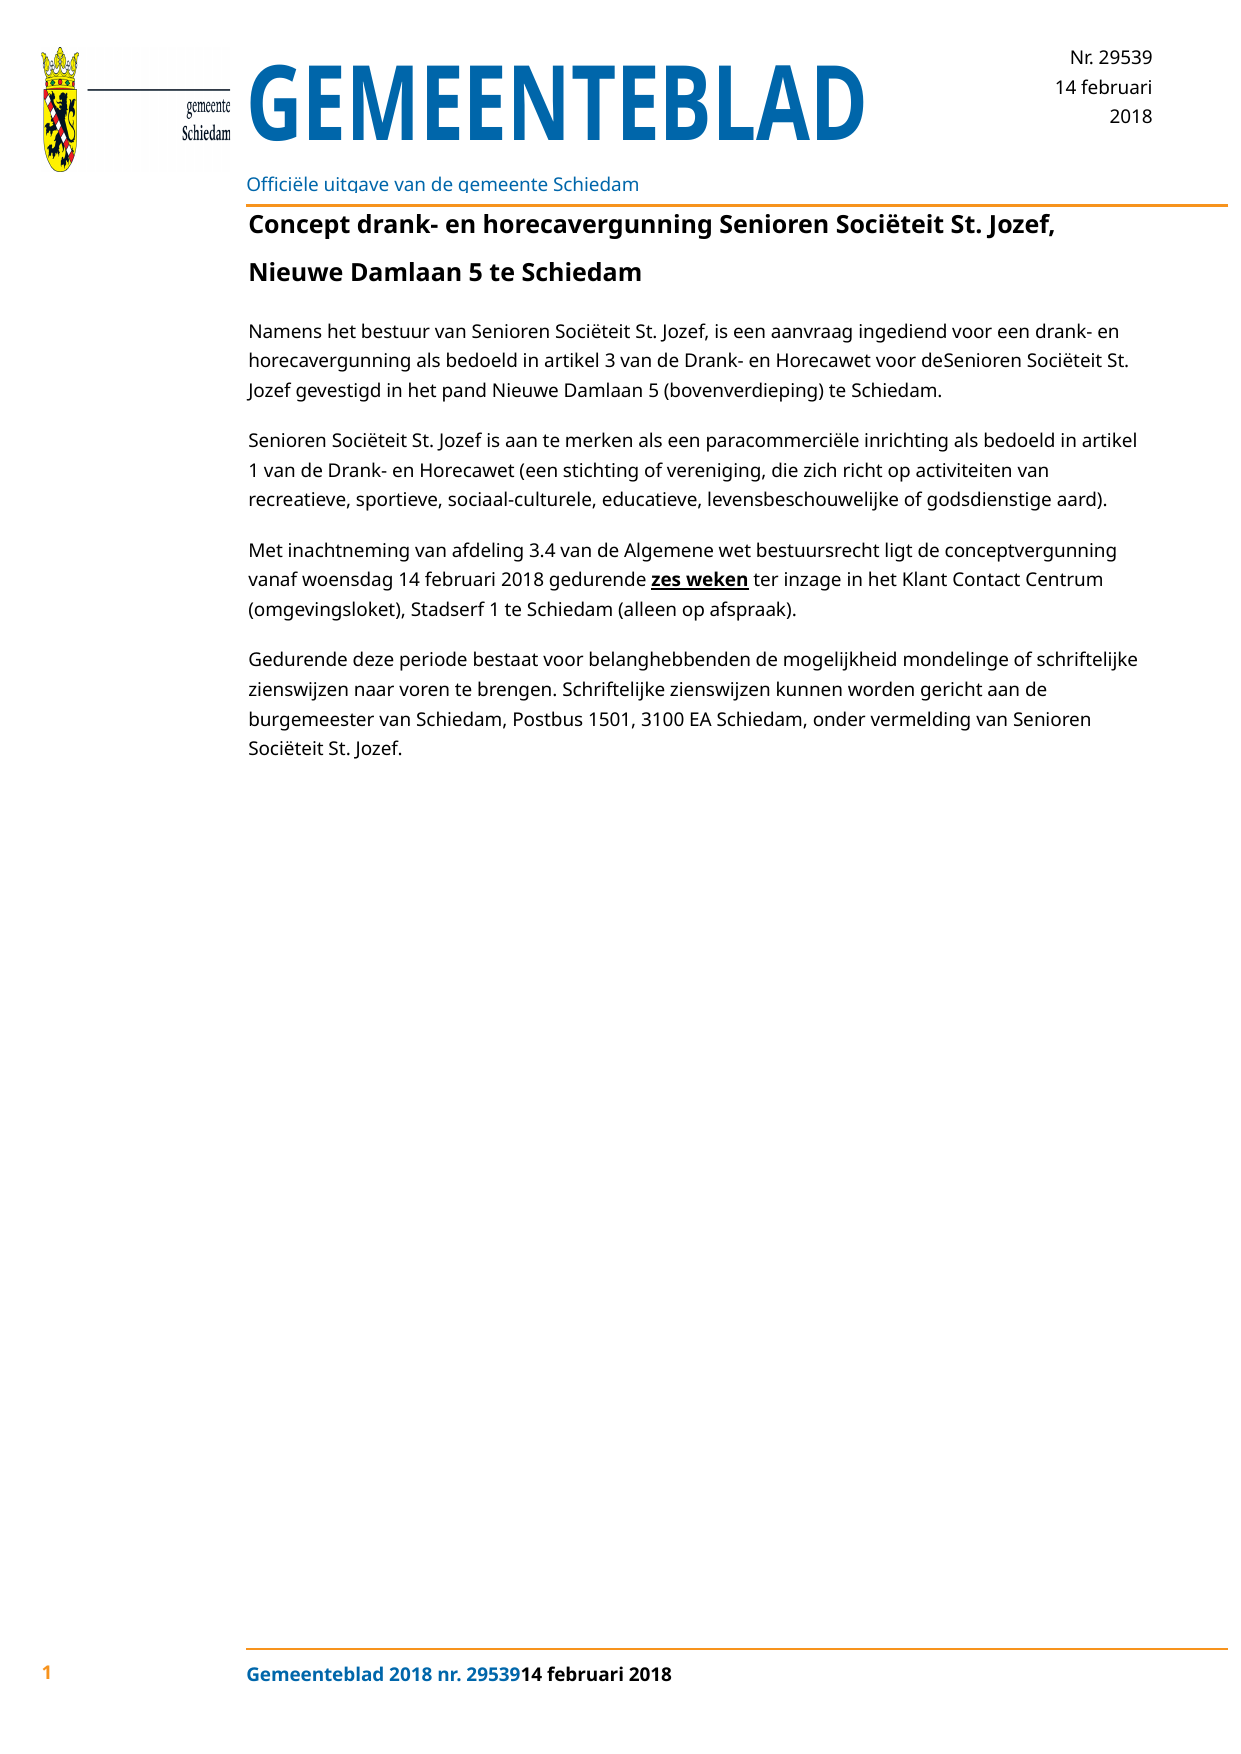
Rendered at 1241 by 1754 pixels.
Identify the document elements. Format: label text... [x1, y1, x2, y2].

text Gedurende deze periode bestaat voor belanghebbenden de mogelijkheid mondelinge of schriftelijke zienswijzen naar voren te brengen. Schriftelijke zienswijzen kunnen worden gericht aan de burgemeester van Schiedam, Postbus 1501, 3100 EA Schiedam, onder vermelding van Senioren Sociëteit St. Jozef. [248, 647, 1152, 761]
text Met inachtneming van afdeling 3.4 van de Algemene wet bestuursrecht ligt de conceptvergunning vanaf woensdag 14 februari 2018 gedurende zes weken ter inzage in het Klant Contact Centrum (omgevingsloket), Stadserf 1 te Schiedam (alleen op afspraak). [248, 537, 1152, 622]
picture [41, 47, 231, 172]
text Senioren Sociëteit St. Jozef is aan te merken als een paracommerciële inrichting als bedoeld in artikel 1 van de Drank- en Horecawet (een stichting of vereniging, die zich richt op activiteiten van recreatieve, sportieve, sociaal-culturele, educatieve, levensbeschouwelijke of godsdienstige aard). [248, 427, 1152, 512]
text Namens het bestuur van Senioren Sociëteit St. Jozef, is een aanvraag ingediend voor een drank- en horecavergunning als bedoeld in artikel 3 van de Drank- en Horecawet voor deSenioren Sociëteit St. Jozef gevestigd in het pand Nieuwe Damlaan 5 (bovenverdieping) te Schiedam. [248, 318, 1152, 403]
text Concept drank- en horecavergunning Senioren Sociëteit St. Jozef, Nieuwe Damlaan 5 te Schiedam [248, 207, 1152, 288]
